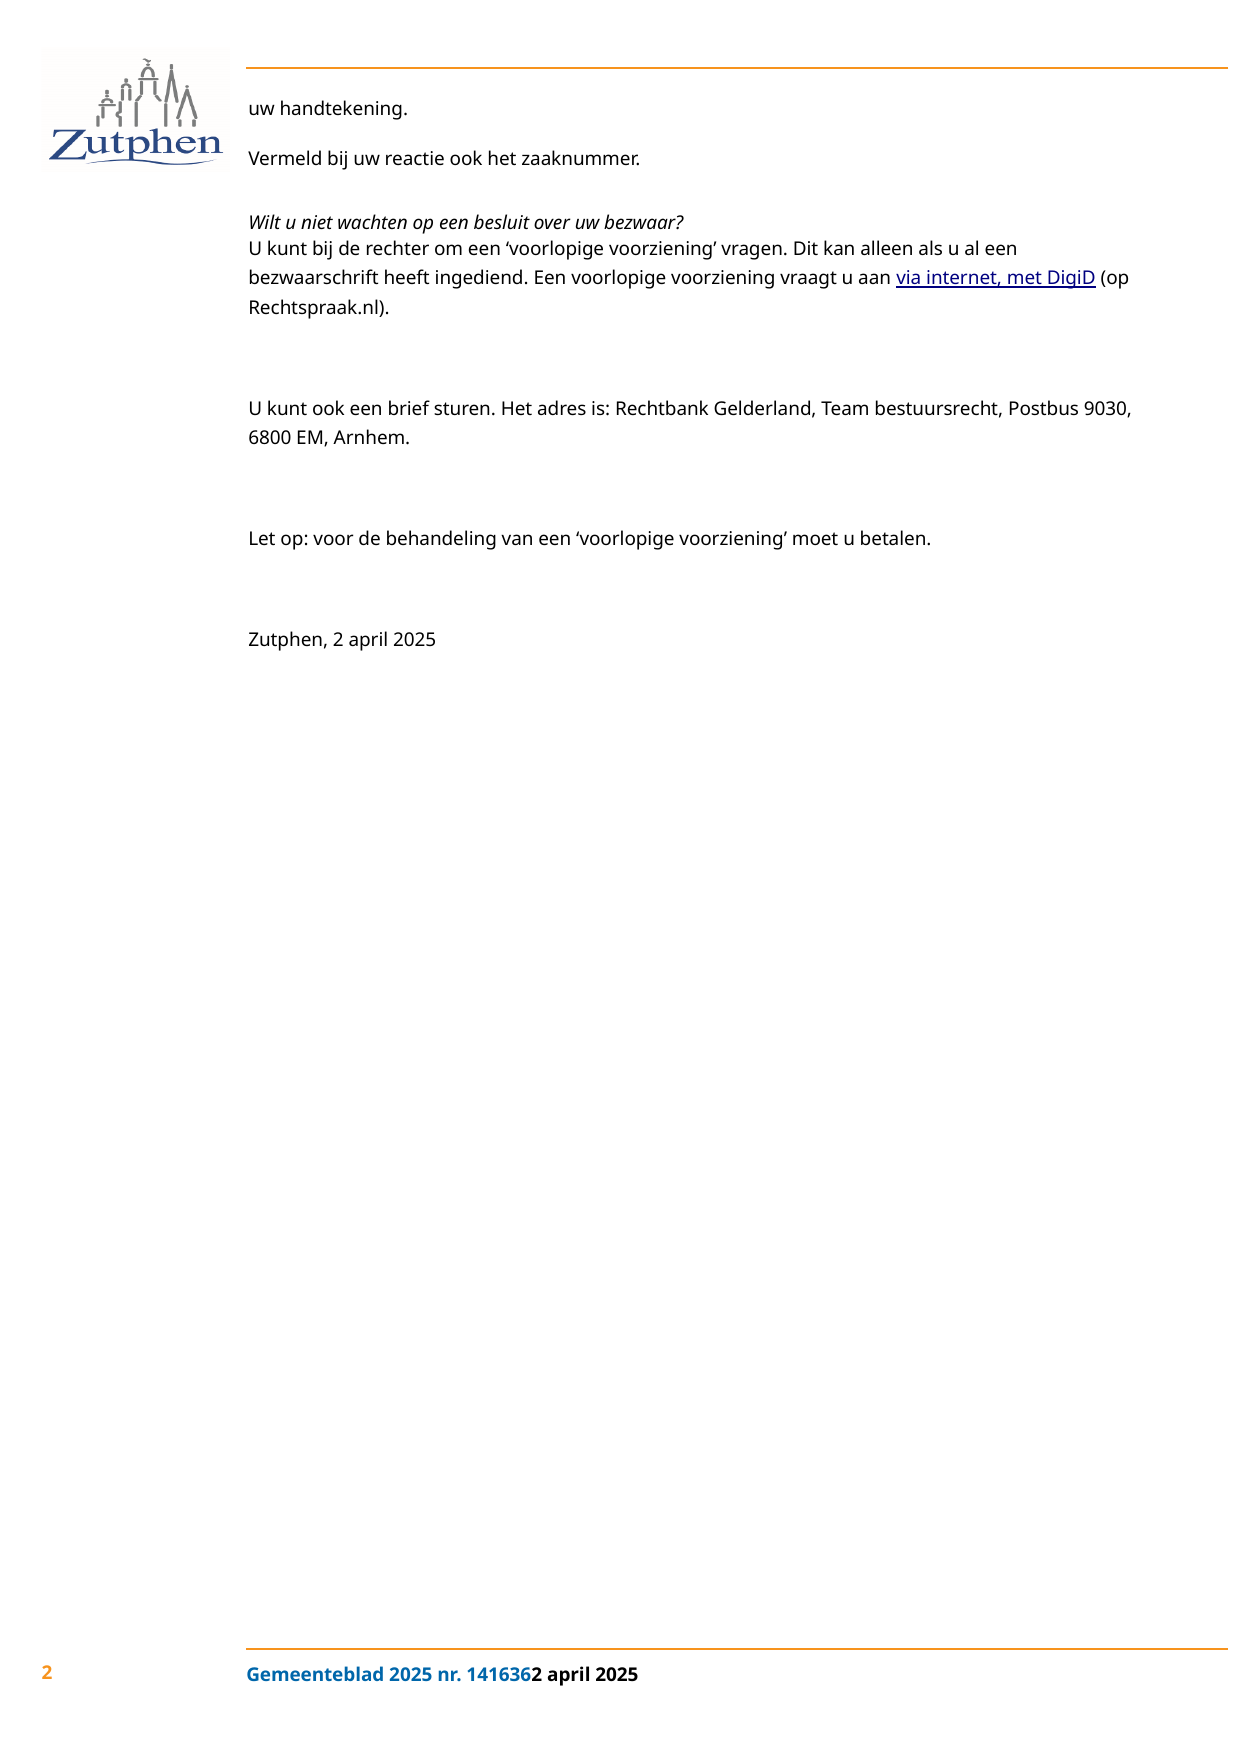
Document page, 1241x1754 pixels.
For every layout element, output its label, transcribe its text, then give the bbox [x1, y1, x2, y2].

text Wilt u niet wachten op een besluit over uw bezwaar? [248, 209, 1152, 235]
picture [41, 47, 231, 172]
text U kunt ook een brief sturen. Het adres is: Rechtbank Gelderland, Team bestuursrecht, Postbus 9030, 6800 EM, Arnhem. [248, 395, 1152, 450]
text Zutphen, 2 april 2025 [248, 626, 1152, 652]
text uw handtekening. [248, 95, 1152, 121]
text Let op: voor de behandeling van een ‘voorlopige voorziening’ moet u betalen. [248, 525, 1152, 551]
text Vermeld bij uw reactie ook het zaaknummer. [248, 145, 1152, 171]
text U kunt bij de rechter om een ‘voorlopige voorziening’ vragen. Dit kan alleen als u al een bezwaarschrift heeft ingediend. Een voorlopige voorziening vraagt u aan via internet, met DigiD (op Rechtspraak.nl). [248, 235, 1152, 320]
